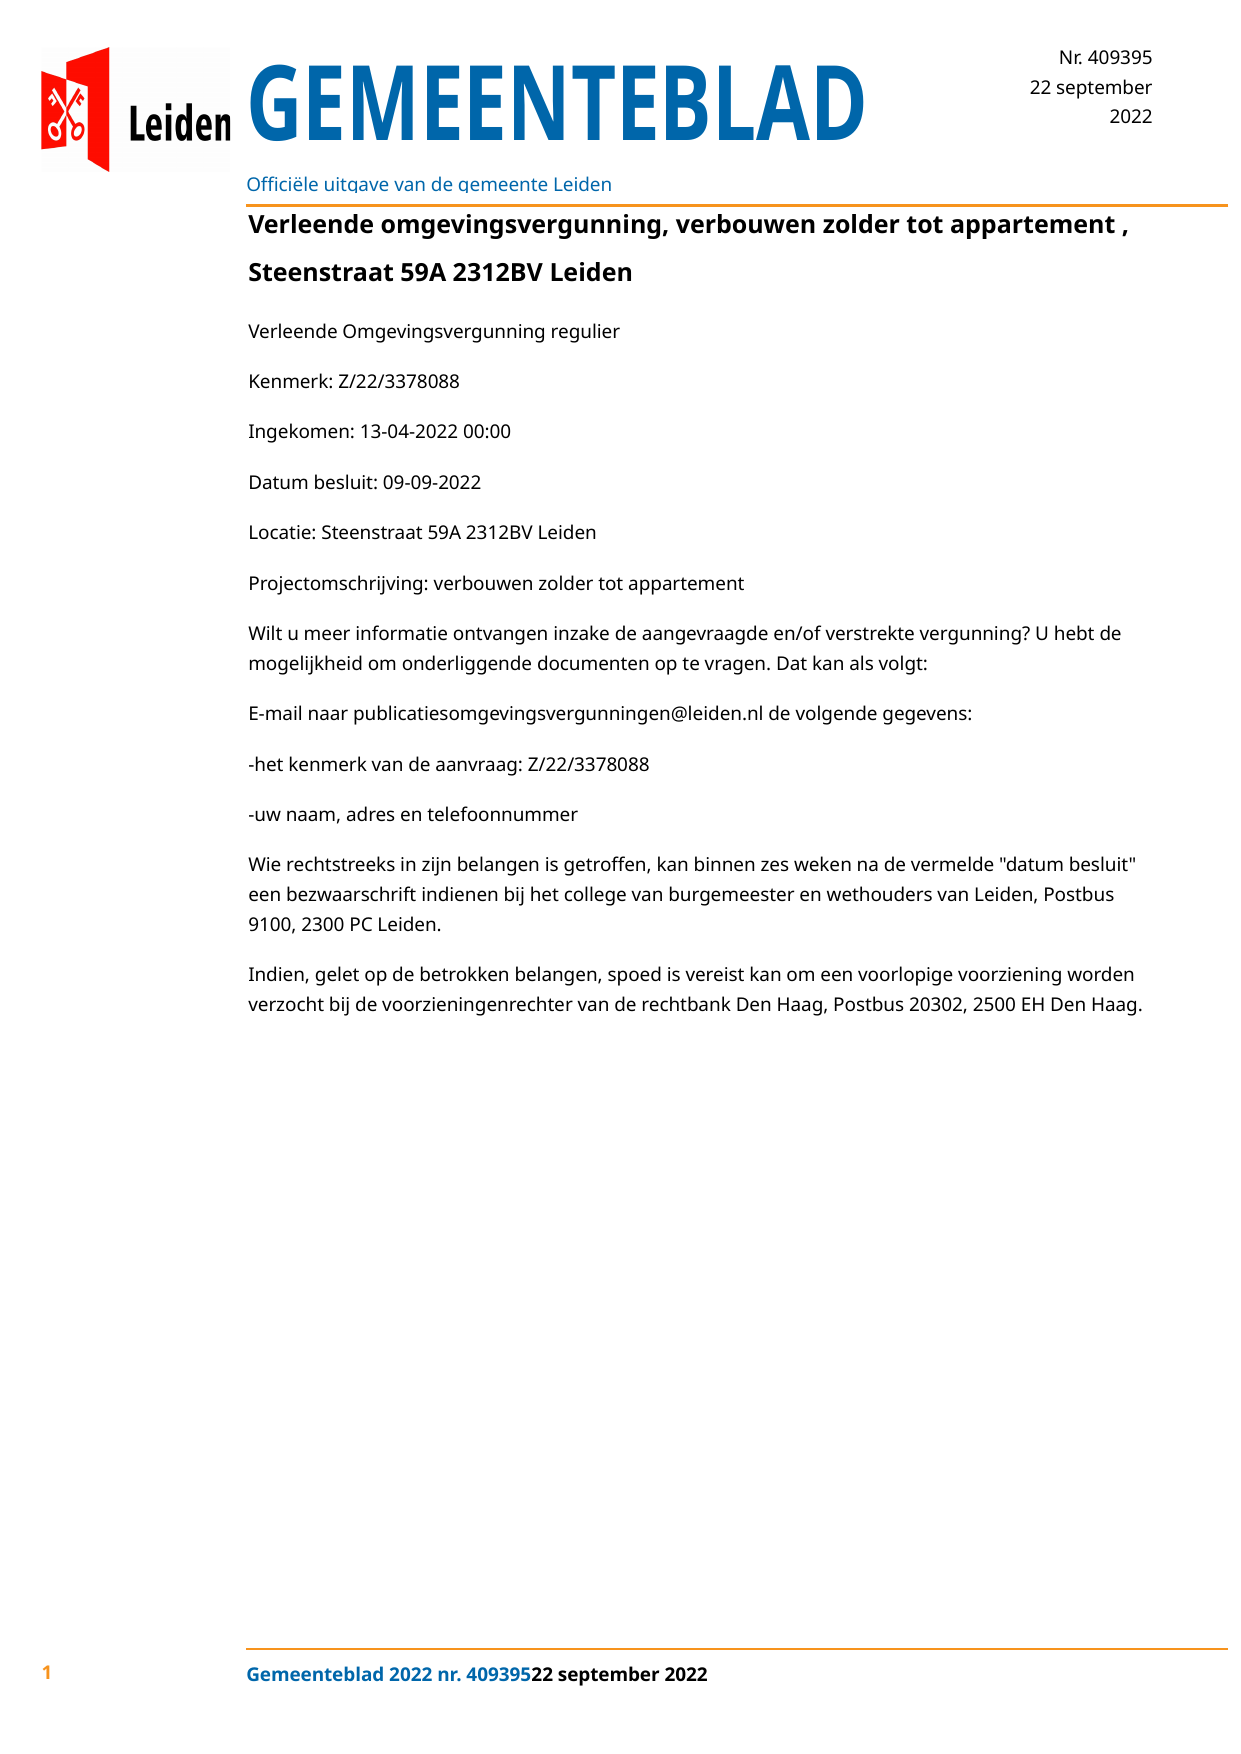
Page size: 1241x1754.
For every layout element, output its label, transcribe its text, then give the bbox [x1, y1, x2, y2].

text Locatie: Steenstraat 59A 2312BV Leiden [248, 519, 1152, 545]
text Datum besluit: 09-09-2022 [248, 469, 1152, 495]
text Projectomschrijving: verbouwen zolder tot appartement [248, 570, 1152, 596]
text Wilt u meer informatie ontvangen inzake de aangevraagde en/of verstrekte vergunning? U hebt de mogelijkheid om onderliggende documenten op te vragen. Dat kan als volgt: [248, 620, 1152, 676]
text Verleende omgevingsvergunning, verbouwen zolder tot appartement , Steenstraat 59A 2312BV Leiden [248, 207, 1152, 288]
text Kenmerk: Z/22/3378088 [248, 368, 1152, 394]
text Ingekomen: 13-04-2022 00:00 [248, 419, 1152, 444]
text -uw naam, adres en telefoonnummer [248, 801, 1152, 827]
text Indien, gelet op de betrokken belangen, spoed is vereist kan om een voorlopige voorziening worden verzocht bij de voorzieningenrechter van de rechtbank Den Haag, Postbus 20302, 2500 EH Den Haag. [248, 961, 1152, 1017]
text Wie rechtstreeks in zijn belangen is getroffen, kan binnen zes weken na de vermelde "datum besluit" een bezwaarschrift indienen bij het college van burgemeester en wethouders van Leiden, Postbus 9100, 2300 PC Leiden. [248, 852, 1152, 937]
text Verleende Omgevingsvergunning regulier [248, 318, 1152, 344]
text -het kenmerk van de aanvraag: Z/22/3378088 [248, 751, 1152, 777]
text E-mail naar publicatiesomgevingsvergunningen@leiden.nl de volgende gegevens: [248, 700, 1152, 726]
picture [41, 47, 231, 172]
